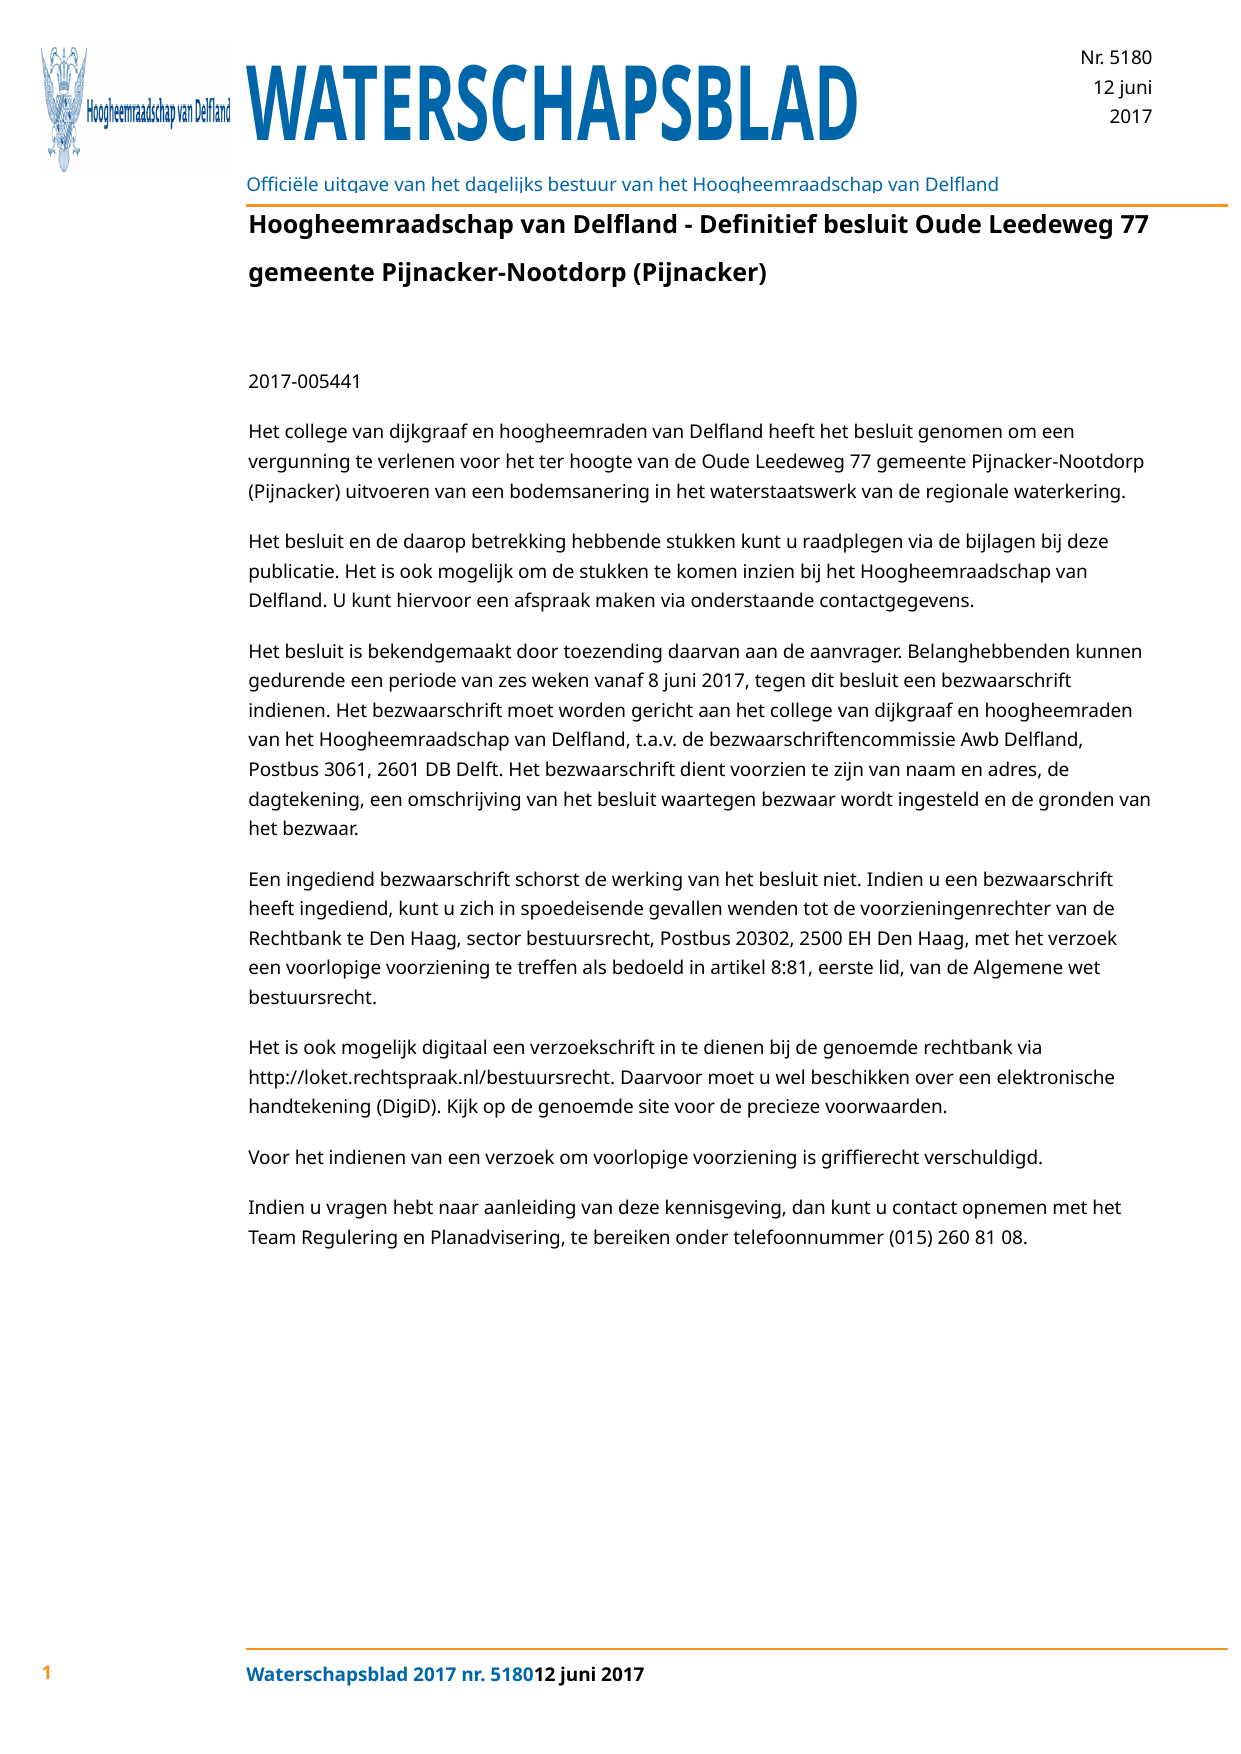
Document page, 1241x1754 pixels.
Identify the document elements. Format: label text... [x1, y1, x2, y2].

text Indien u vragen hebt naar aanleiding van deze kennisgeving, dan kunt u contact opnemen met het Team Regulering en Planadvisering, te bereiken onder telefoonnummer (015) 260 81 08. [248, 1194, 1152, 1250]
text Het besluit en de daarop betrekking hebbende stukken kunt u raadplegen via de bijlagen bij deze publicatie. Het is ook mogelijk om de stukken te komen inzien bij het Hoogheemraadschap van Delfland. U kunt hiervoor een afspraak maken via onderstaande contactgegevens. [248, 528, 1152, 613]
text Het is ook mogelijk digitaal een verzoekschrift in te dienen bij de genoemde rechtbank via http://loket.rechtspraak.nl/bestuursrecht. Daarvoor moet u wel beschikken over een elektronische handtekening (DigiD). Kijk op de genoemde site voor de precieze voorwaarden. [248, 1034, 1152, 1119]
text Een ingediend bezwaarschrift schorst de werking van het besluit niet. Indien u een bezwaarschrift heeft ingediend, kunt u zich in spoedeisende gevallen wenden tot de voorzieningenrechter van de Rechtbank te Den Haag, sector bestuursrecht, Postbus 20302, 2500 EH Den Haag, met het verzoek een voorlopige voorziening te treffen als bedoeld in artikel 8:81, eerste lid, van de Algemene wet bestuursrecht. [248, 866, 1152, 1010]
text Het college van dijkgraaf en hoogheemraden van Delfland heeft het besluit genomen om een vergunning te verlenen voor het ter hoogte van de Oude Leedeweg 77 gemeente Pijnacker-Nootdorp (Pijnacker) uitvoeren van een bodemsanering in het waterstaatswerk van de regionale waterkering. [248, 419, 1152, 504]
text Voor het indienen van een verzoek om voorlopige voorziening is griffierecht verschuldigd. [248, 1144, 1152, 1170]
text Het besluit is bekendgemaakt door toezending daarvan aan de aanvrager. Belanghebbenden kunnen gedurende een periode van zes weken vanaf 8 juni 2017, tegen dit besluit een bezwaarschrift indienen. Het bezwaarschrift moet worden gericht aan het college van dijkgraaf en hoogheemraden van het Hoogheemraadschap van Delfland, t.a.v. de bezwaarschriftencommissie Awb Delfland, Postbus 3061, 2601 DB Delft. Het bezwaarschrift dient voorzien te zijn van naam en adres, de dagtekening, een omschrijving van het besluit waartegen bezwaar wordt ingesteld en de gronden van het bezwaar. [248, 638, 1152, 841]
picture [41, 47, 231, 172]
text Hoogheemraadschap van Delfland - Definitief besluit Oude Leedeweg 77 gemeente Pijnacker-Nootdorp (Pijnacker) [248, 207, 1152, 288]
text 2017-005441 [248, 368, 1152, 394]
